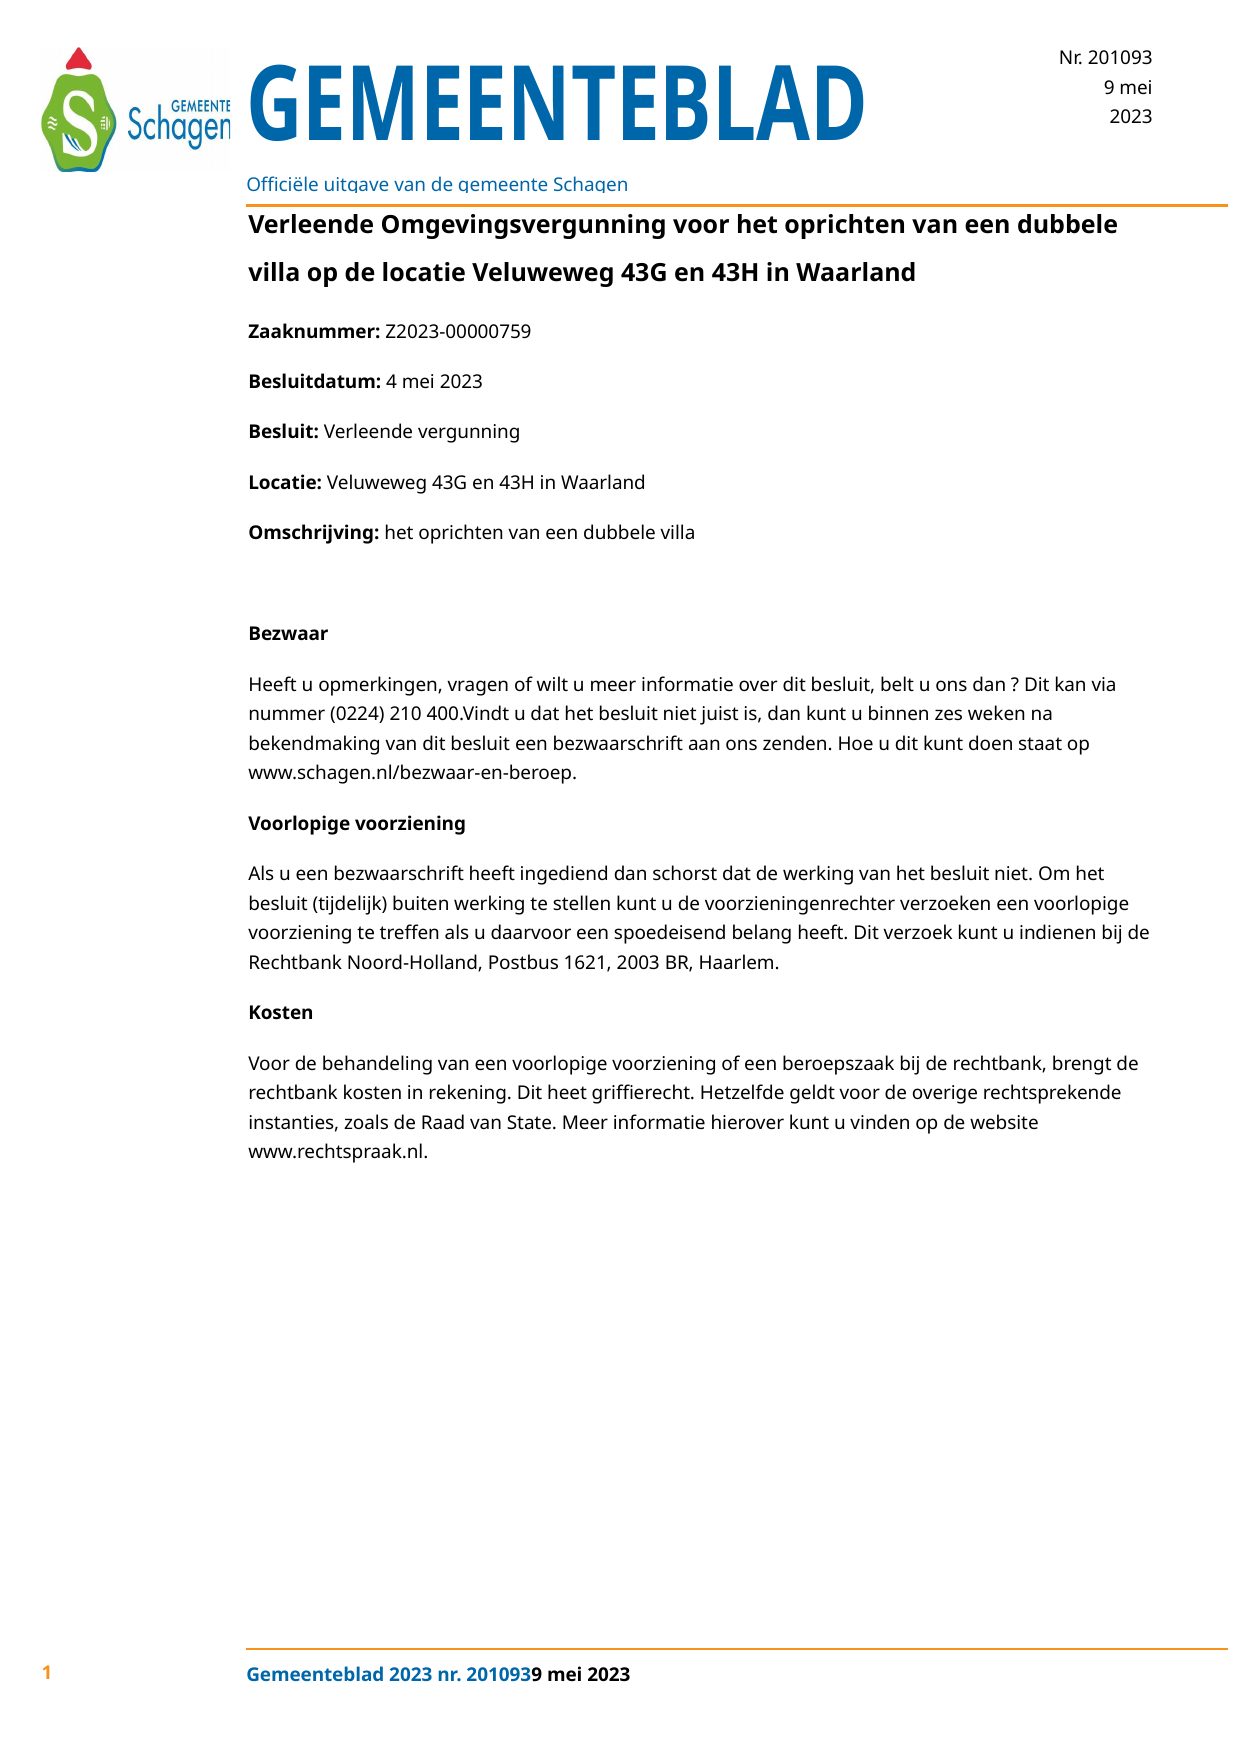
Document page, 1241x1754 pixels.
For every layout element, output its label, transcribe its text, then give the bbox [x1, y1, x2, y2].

text Omschrijving: het oprichten van een dubbele villa [248, 519, 1152, 545]
text Heeft u opmerkingen, vragen of wilt u meer informatie over dit besluit, belt u ons dan ? Dit kan via nummer (0224) 210 400.Vindt u dat het besluit niet juist is, dan kunt u binnen zes weken na bekendmaking van dit besluit een bezwaarschrift aan ons zenden. Hoe u dit kunt doen staat op www.schagen.nl/bezwaar-en-beroep. [248, 671, 1152, 785]
text Besluit: Verleende vergunning [248, 419, 1152, 444]
text Zaaknummer: Z2023-00000759 [248, 318, 1152, 344]
text Als u een bezwaarschrift heeft ingediend dan schorst dat de werking van het besluit niet. Om het besluit (tijdelijk) buiten werking te stellen kunt u de voorzieningenrechter verzoeken een voorlopige voorziening te treffen als u daarvoor een spoedeisend belang heeft. Dit verzoek kunt u indienen bij de Rechtbank Noord-Holland, Postbus 1621, 2003 BR, Haarlem. [248, 860, 1152, 975]
text Locatie: Veluweweg 43G en 43H in Waarland [248, 469, 1152, 495]
text Bezwaar [248, 620, 1152, 646]
text Verleende Omgevingsvergunning voor het oprichten van een dubbele villa op de locatie Veluweweg 43G en 43H in Waarland [248, 207, 1152, 288]
text Kosten [248, 999, 1152, 1025]
text Besluitdatum: 4 mei 2023 [248, 368, 1152, 394]
picture [41, 47, 231, 172]
text Voor de behandeling van een voorlopige voorziening of een beroepszaak bij de rechtbank, brengt de rechtbank kosten in rekening. Dit heet griffierecht. Hetzelfde geldt voor de overige rechtsprekende instanties, zoals de Raad van State. Meer informatie hierover kunt u vinden op de website www.rechtspraak.nl. [248, 1050, 1152, 1164]
text Voorlopige voorziening [248, 810, 1152, 836]
